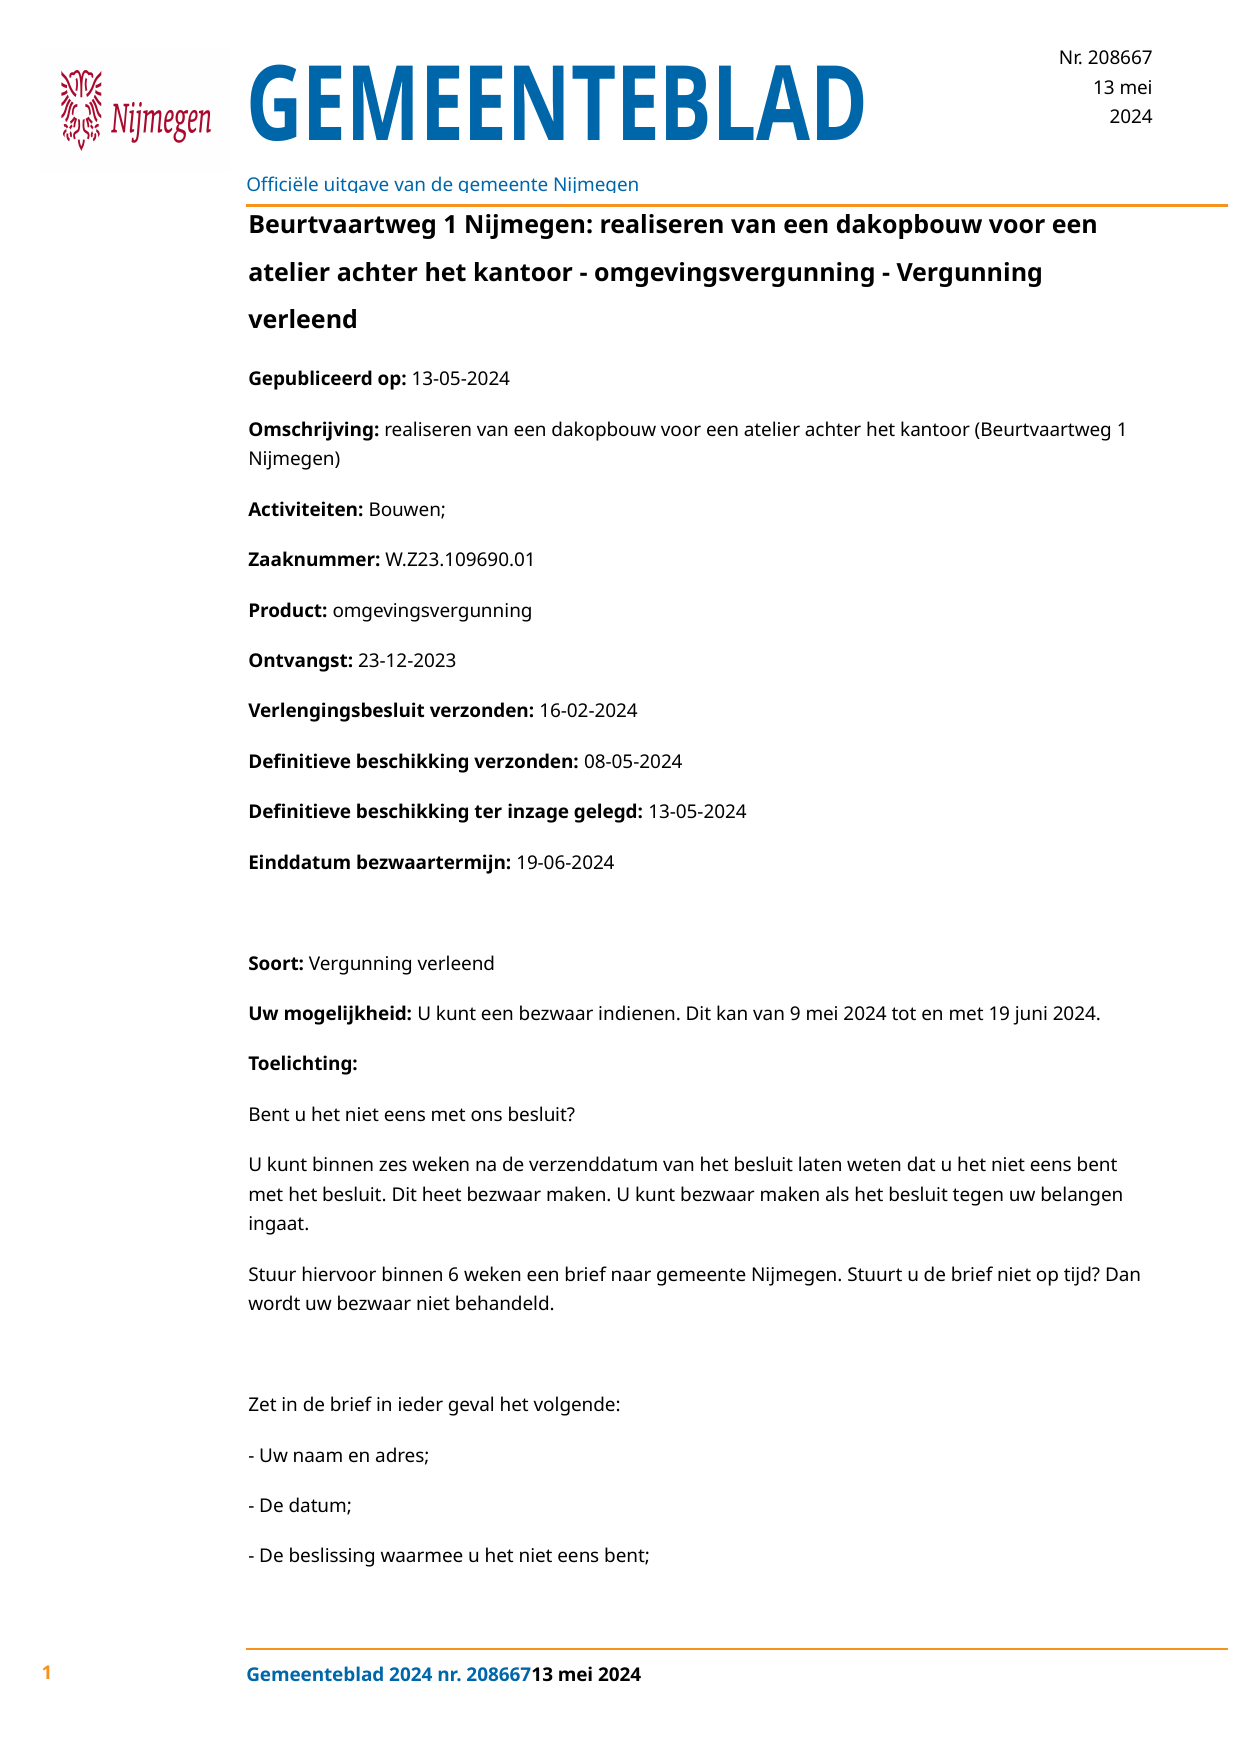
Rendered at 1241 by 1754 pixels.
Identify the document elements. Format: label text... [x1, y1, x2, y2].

text Beurtvaartweg 1 Nijmegen: realiseren van een dakopbouw voor een atelier achter het kantoor - omgevingsvergunning - Vergunning verleend [248, 207, 1152, 336]
text Zet in de brief in ieder geval het volgende: [248, 1391, 1152, 1417]
text Soort: Vergunning verleend [248, 950, 1152, 975]
text - De datum; [248, 1492, 1152, 1518]
text Activiteiten: Bouwen; [248, 496, 1152, 522]
text Bent u het niet eens met ons besluit? [248, 1101, 1152, 1127]
text - De beslissing waarmee u het niet eens bent; [248, 1543, 1152, 1568]
text Stuur hiervoor binnen 6 weken een brief naar gemeente Nijmegen. Stuurt u de brief niet op tijd? Dan wordt uw bezwaar niet behandeld. [248, 1261, 1152, 1316]
text Omschrijving: realiseren van een dakopbouw voor een atelier achter het kantoor (Beurtvaartweg 1 Nijmegen) [248, 416, 1152, 471]
text U kunt binnen zes weken na de verzenddatum van het besluit laten weten dat u het niet eens bent met het besluit. Dit heet bezwaar maken. U kunt bezwaar maken als het besluit tegen uw belangen ingaat. [248, 1151, 1152, 1236]
text Definitieve beschikking verzonden: 08-05-2024 [248, 748, 1152, 774]
picture [41, 47, 231, 172]
text Product: omgevingsvergunning [248, 597, 1152, 622]
text Gepubliceerd op: 13-05-2024 [248, 366, 1152, 391]
text Zaaknummer: W.Z23.109690.01 [248, 546, 1152, 572]
text Verlengingsbesluit verzonden: 16-02-2024 [248, 698, 1152, 723]
text Toelichting: [248, 1051, 1152, 1076]
text Definitieve beschikking ter inzage gelegd: 13-05-2024 [248, 798, 1152, 824]
text Ontvangst: 23-12-2023 [248, 647, 1152, 673]
text - Uw naam en adres; [248, 1442, 1152, 1467]
text Uw mogelijkheid: U kunt een bezwaar indienen. Dit kan van 9 mei 2024 tot en met 19 juni 2024. [248, 1000, 1152, 1026]
text Einddatum bezwaartermijn: 19-06-2024 [248, 849, 1152, 874]
